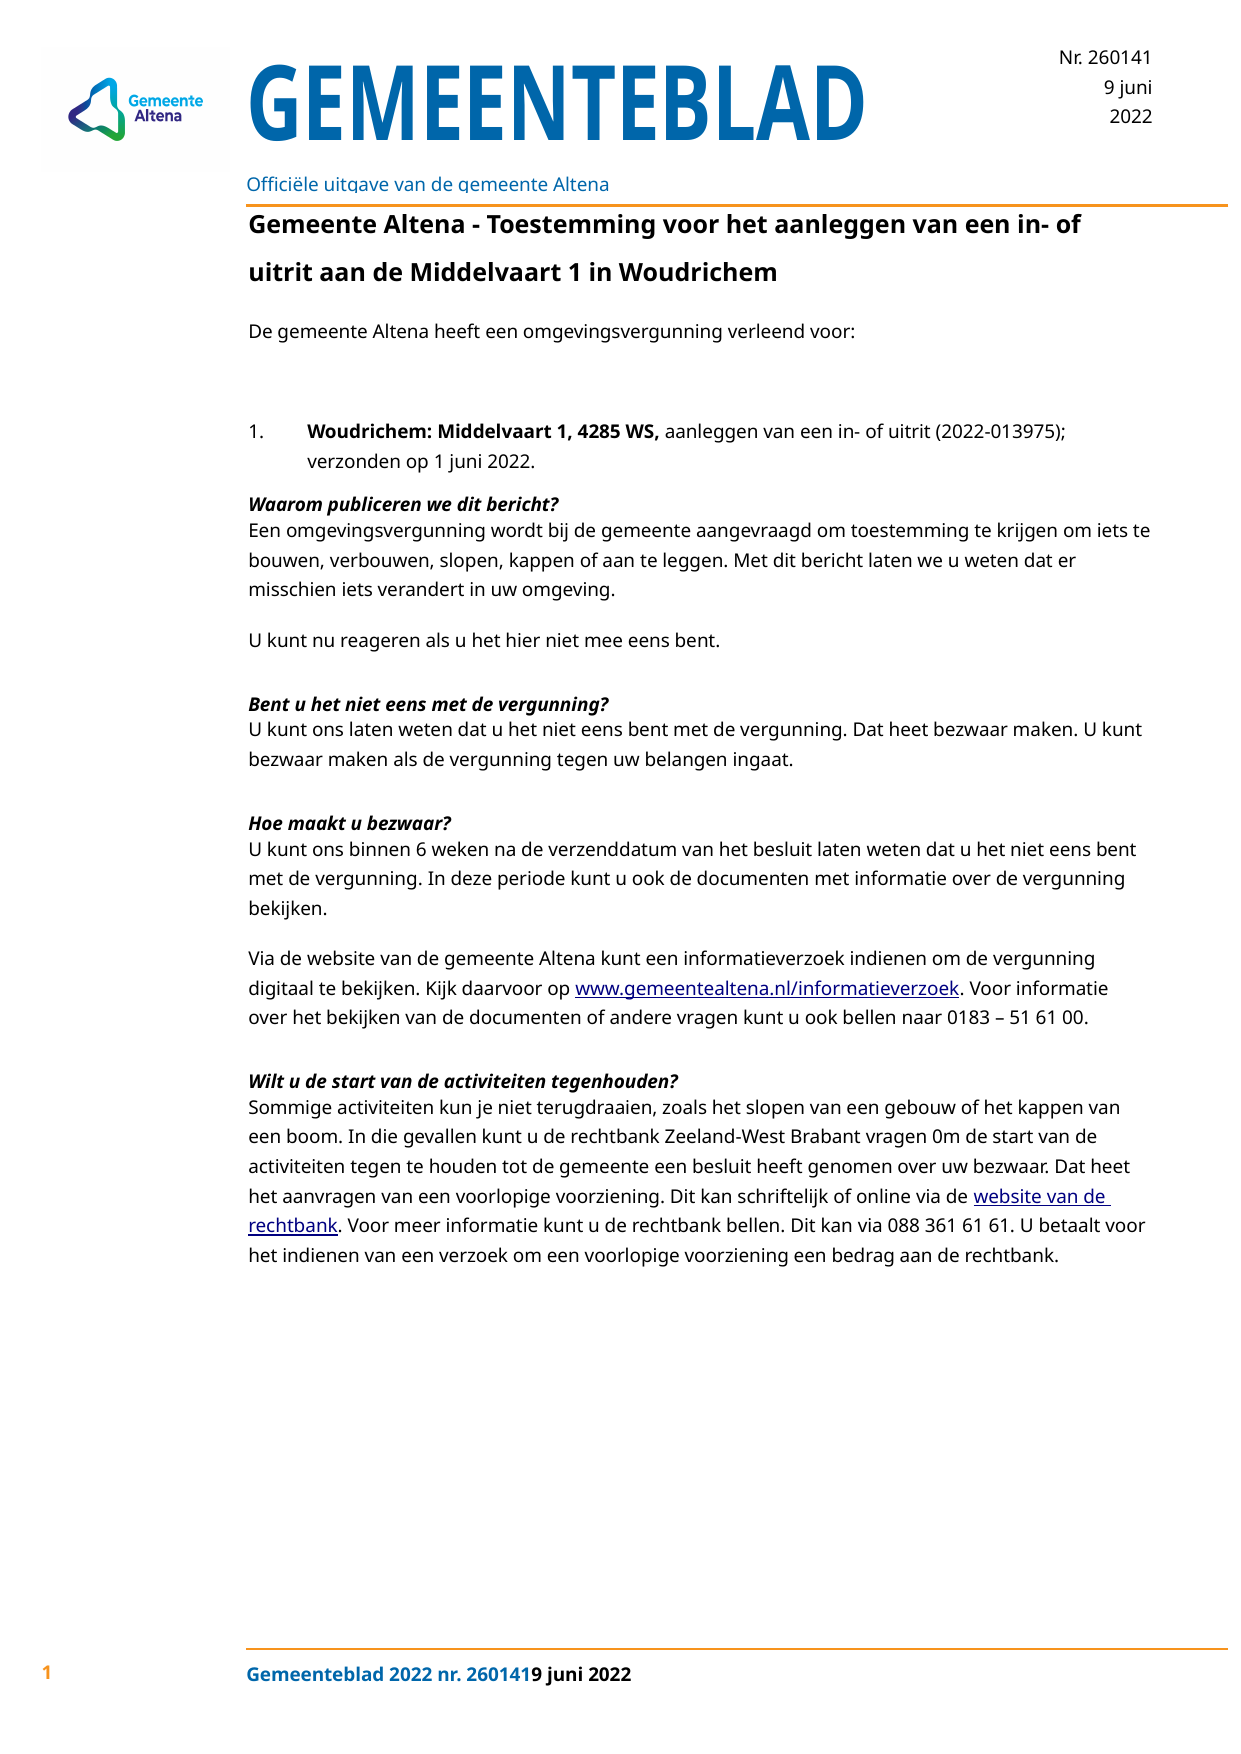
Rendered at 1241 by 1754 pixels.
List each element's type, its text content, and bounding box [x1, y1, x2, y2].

text Gemeente Altena - Toestemming voor het aanleggen van een in- of uitrit aan de Middelvaart 1 in Woudrichem [248, 207, 1152, 288]
text Hoe maakt u bezwaar? [248, 810, 1152, 836]
text Bent u het niet eens met de vergunning? [248, 691, 1152, 716]
text Via de website van de gemeente Altena kunt een informatieverzoek indienen om de vergunning digitaal te bekijken. Kijk daarvoor op www.gemeentealtena.nl/informatieverzoek. Voor informatie over het bekijken van de documenten of andere vragen kunt u ook bellen naar 0183 – 51 61 00. [248, 945, 1152, 1030]
text U kunt nu reageren als u het hier niet mee eens bent. [248, 627, 1152, 652]
text U kunt ons binnen 6 weken na de verzenddatum van het besluit laten weten dat u het niet eens bent met de vergunning. In deze periode kunt u ook de documenten met informatie over de vergunning bekijken. [248, 836, 1152, 921]
text Wilt u de start van de activiteiten tegenhouden? [248, 1068, 1152, 1094]
text De gemeente Altena heeft een omgevingsvergunning verleend voor: [248, 318, 1152, 344]
text Waarom publiceren we dit bericht? [248, 491, 1152, 517]
text Een omgevingsvergunning wordt bij de gemeente aangevraagd om toestemming te krijgen om iets te bouwen, verbouwen, slopen, kappen of aan te leggen. Met dit bericht laten we u weten dat er misschien iets verandert in uw omgeving. [248, 517, 1152, 602]
text U kunt ons laten weten dat u het niet eens bent met de vergunning. Dat heet bezwaar maken. U kunt bezwaar maken als de vergunning tegen uw belangen ingaat. [248, 716, 1152, 772]
list Woudrichem: Middelvaart 1, 4285 WS, aanleggen van een in- of uitrit (2022-013975); verzonden op 1 juni 2022. [248, 419, 1152, 474]
picture [41, 47, 231, 172]
text Sommige activiteiten kun je niet terugdraaien, zoals het slopen van een gebouw of het kappen van een boom. In die gevallen kunt u de rechtbank Zeeland-West Brabant vragen 0m de start van de activiteiten tegen te houden tot de gemeente een besluit heeft genomen over uw bezwaar. Dat heet het aanvragen van een voorlopige voorziening. Dit kan schriftelijk of online via de website van de rechtbank. Voor meer informatie kunt u de rechtbank bellen. Dit kan via 088 361 61 61. U betaalt voor het indienen van een verzoek om een voorlopige voorziening een bedrag aan de rechtbank. [248, 1094, 1152, 1268]
